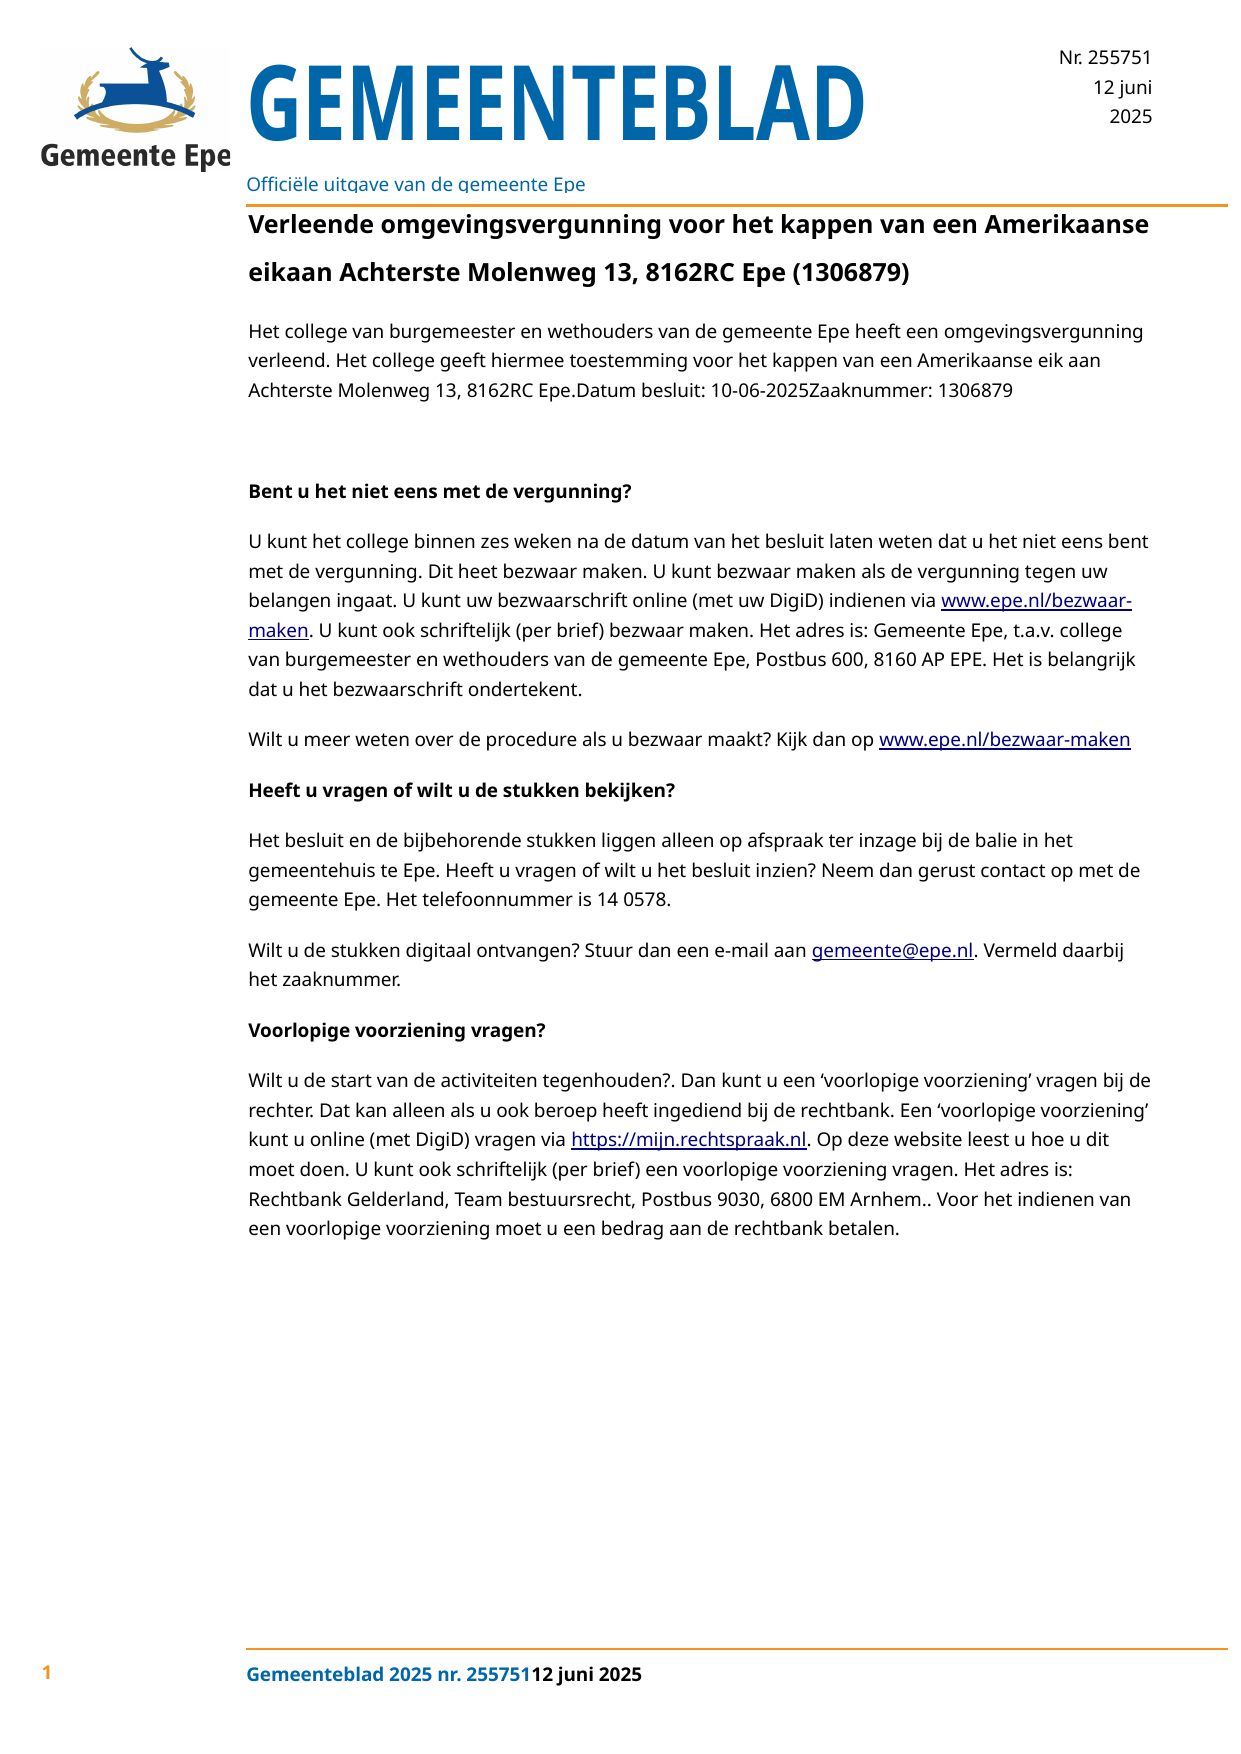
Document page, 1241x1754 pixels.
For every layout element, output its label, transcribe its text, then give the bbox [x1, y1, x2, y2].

text Wilt u meer weten over de procedure als u bezwaar maakt? Kijk dan op www.epe.nl/bezwaar-maken [248, 727, 1152, 752]
text Het college van burgemeester en wethouders van de gemeente Epe heeft een omgevingsvergunning verleend. Het college geeft hiermee toestemming voor het kappen van een Amerikaanse eik aan Achterste Molenweg 13, 8162RC Epe.Datum besluit: 10-06-2025Zaaknummer: 1306879 [248, 318, 1152, 403]
text Bent u het niet eens met de vergunning? [248, 478, 1152, 504]
text Verleende omgevingsvergunning voor het kappen van een Amerikaanse eikaan Achterste Molenweg 13, 8162RC Epe (1306879) [248, 207, 1152, 288]
text Voorlopige voorziening vragen? [248, 1017, 1152, 1043]
text Wilt u de start van de activiteiten tegenhouden?. Dan kunt u een ‘voorlopige voorziening’ vragen bij de rechter. Dat kan alleen als u ook beroep heeft ingediend bij de rechtbank. Een ‘voorlopige voorziening’ kunt u online (met DigiD) vragen via https://mijn.rechtspraak.nl. Op deze website leest u hoe u dit moet doen. U kunt ook schriftelijk (per brief) een voorlopige voorziening vragen. Het adres is: Rechtbank Gelderland, Team bestuursrecht, Postbus 9030, 6800 EM Arnhem.. Voor het indienen van een voorlopige voorziening moet u een bedrag aan de rechtbank betalen. [248, 1067, 1152, 1241]
picture [41, 47, 231, 172]
text Heeft u vragen of wilt u de stukken bekijken? [248, 777, 1152, 803]
text Het besluit en de bijbehorende stukken liggen alleen op afspraak ter inzage bij de balie in het gemeentehuis te Epe. Heeft u vragen of wilt u het besluit inzien? Neem dan gerust contact op met de gemeente Epe. Het telefoonnummer is 14 0578. [248, 827, 1152, 912]
text Wilt u de stukken digitaal ontvangen? Stuur dan een e-mail aan gemeente@epe.nl. Vermeld daarbij het zaaknummer. [248, 937, 1152, 992]
text U kunt het college binnen zes weken na de datum van het besluit laten weten dat u het niet eens bent met de vergunning. Dit heet bezwaar maken. U kunt bezwaar maken als de vergunning tegen uw belangen ingaat. U kunt uw bezwaarschrift online (met uw DigiD) indienen via www.epe.nl/bezwaar-maken. U kunt ook schriftelijk (per brief) bezwaar maken. Het adres is: Gemeente Epe, t.a.v. college van burgemeester en wethouders van de gemeente Epe, Postbus 600, 8160 AP EPE. Het is belangrijk dat u het bezwaarschrift ondertekent. [248, 528, 1152, 702]
